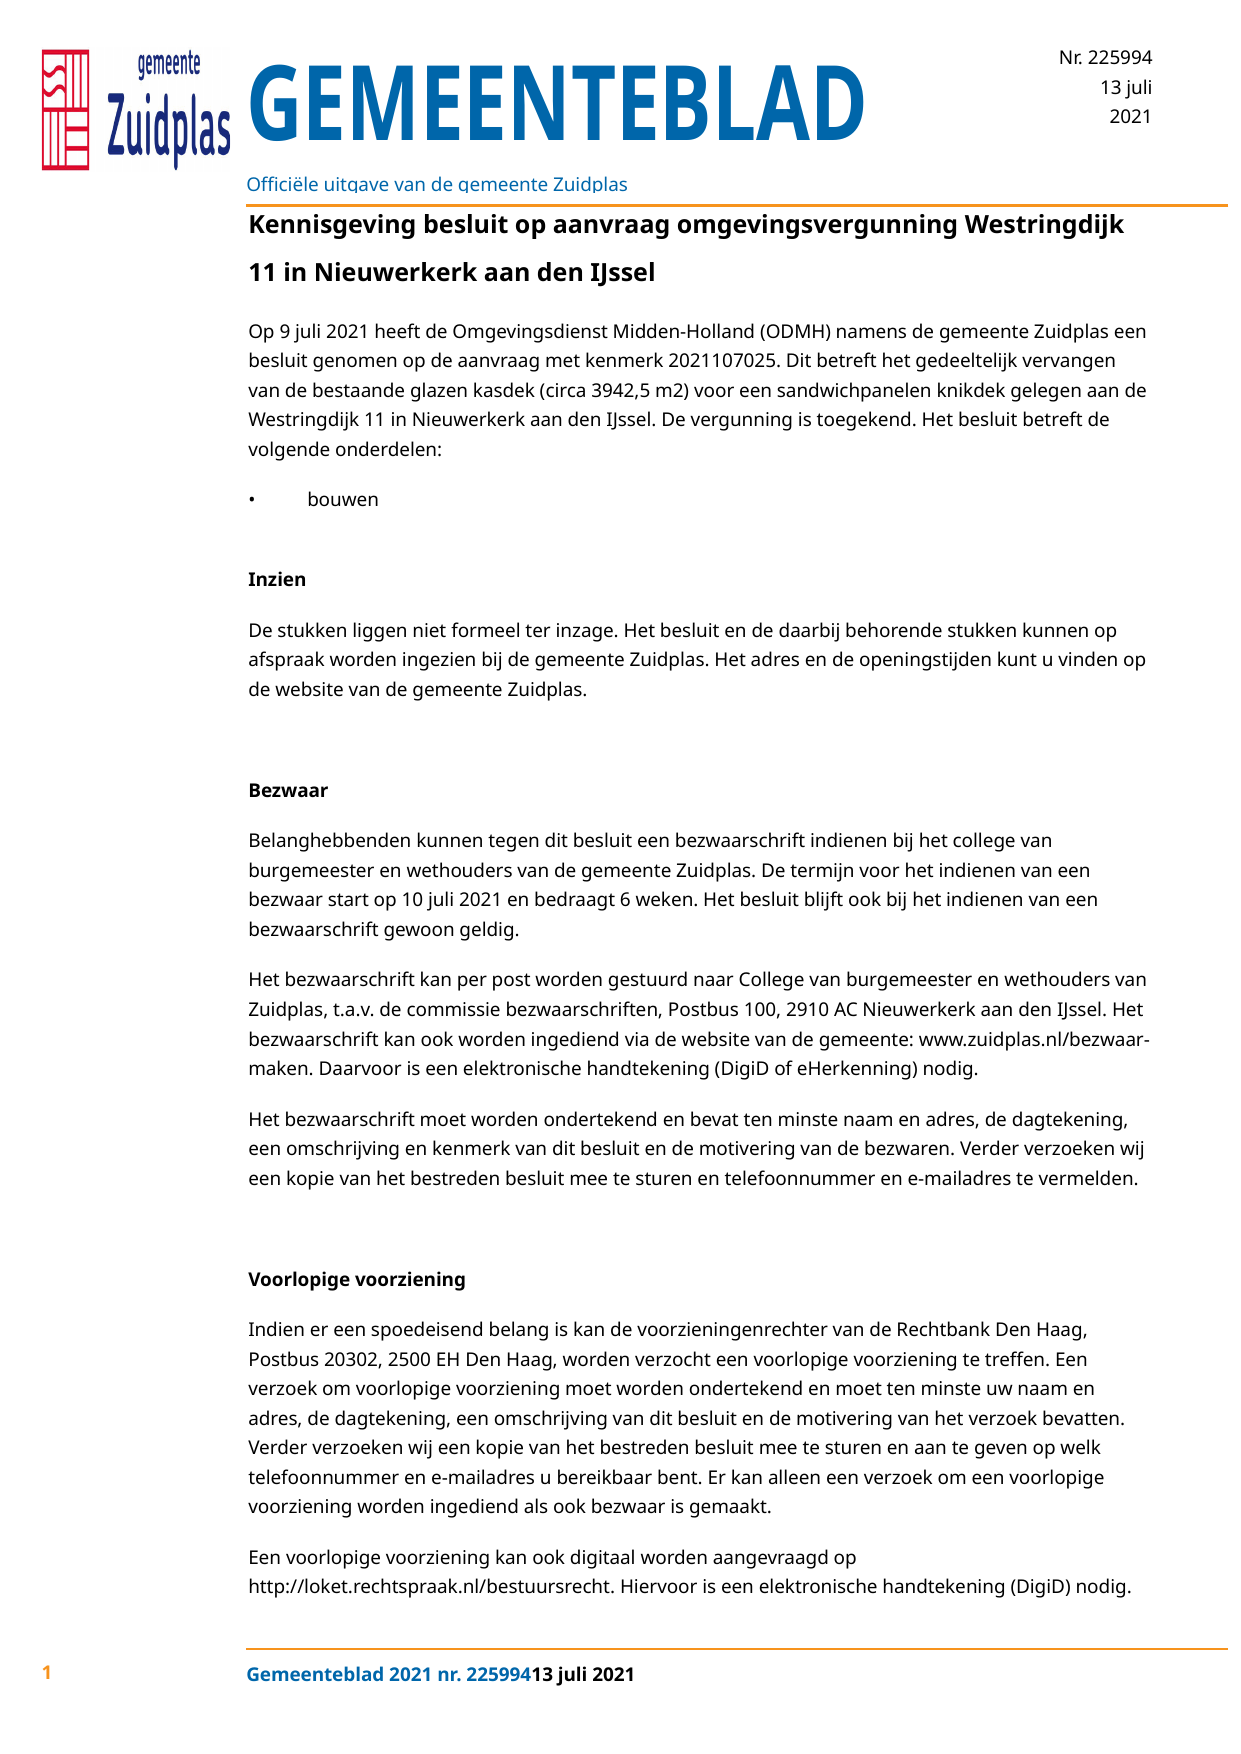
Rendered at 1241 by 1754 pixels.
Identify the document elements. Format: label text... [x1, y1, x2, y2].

text Kennisgeving besluit op aanvraag omgevingsvergunning Westringdijk 11 in Nieuwerkerk aan den IJssel [248, 207, 1152, 288]
text De stukken liggen niet formeel ter inzage. Het besluit en de daarbij behorende stukken kunnen op afspraak worden ingezien bij de gemeente Zuidplas. Het adres en de openingstijden kunt u vinden op de website van de gemeente Zuidplas. [248, 617, 1152, 702]
text Belanghebbenden kunnen tegen dit besluit een bezwaarschrift indienen bij het college van burgemeester en wethouders van de gemeente Zuidplas. De termijn voor het indienen van een bezwaar start op 10 juli 2021 en bedraagt 6 weken. Het besluit blijft ook bij het indienen van een bezwaarschrift gewoon geldig. [248, 827, 1152, 942]
text Het bezwaarschrift kan per post worden gestuurd naar College van burgemeester en wethouders van Zuidplas, t.a.v. de commissie bezwaarschriften, Postbus 100, 2910 AC Nieuwerkerk aan den IJssel. Het bezwaarschrift kan ook worden ingediend via de website van de gemeente: www.zuidplas.nl/bezwaar-maken. Daarvoor is een elektronische handtekening (DigiD of eHerkenning) nodig. [248, 967, 1152, 1081]
text Indien er een spoedeisend belang is kan de voorzieningenrechter van de Rechtbank Den Haag, Postbus 20302, 2500 EH Den Haag, worden verzocht een voorlopige voorziening te treffen. Een verzoek om voorlopige voorziening moet worden ondertekend en moet ten minste uw naam en adres, de dagtekening, een omschrijving van dit besluit en de motivering van het verzoek bevatten. Verder verzoeken wij een kopie van het bestreden besluit mee te sturen en aan te geven op welk telefoonnummer en e-mailadres u bereikbaar bent. Er kan alleen een verzoek om een voorlopige voorziening worden ingediend als ook bezwaar is gemaakt. [248, 1316, 1152, 1519]
text Voorlopige voorziening [248, 1266, 1152, 1292]
text Een voorlopige voorziening kan ook digitaal worden aangevraagd op http://loket.rechtspraak.nl/bestuursrecht. Hiervoor is een elektronische handtekening (DigiD) nodig. [248, 1544, 1152, 1599]
text Het bezwaarschrift moet worden ondertekend en bevat ten minste naam en adres, de dagtekening, een omschrijving en kenmerk van dit besluit en de motivering van de bezwaren. Verder verzoeken wij een kopie van het bestreden besluit mee te sturen en telefoonnummer en e-mailadres te vermelden. [248, 1106, 1152, 1191]
text Bezwaar [248, 777, 1152, 803]
picture [41, 47, 231, 172]
text Inzien [248, 567, 1152, 592]
text Op 9 juli 2021 heeft de Omgevingsdienst Midden-Holland (ODMH) namens de gemeente Zuidplas een besluit genomen op de aanvraag met kenmerk 2021107025. Dit betreft het gedeeltelijk vervangen van de bestaande glazen kasdek (circa 3942,5 m2) voor een sandwichpanelen knikdek gelegen aan de Westringdijk 11 in Nieuwerkerk aan den IJssel. De vergunning is toegekend. Het besluit betreft de volgende onderdelen: [248, 318, 1152, 462]
list bouwen [248, 487, 1152, 512]
